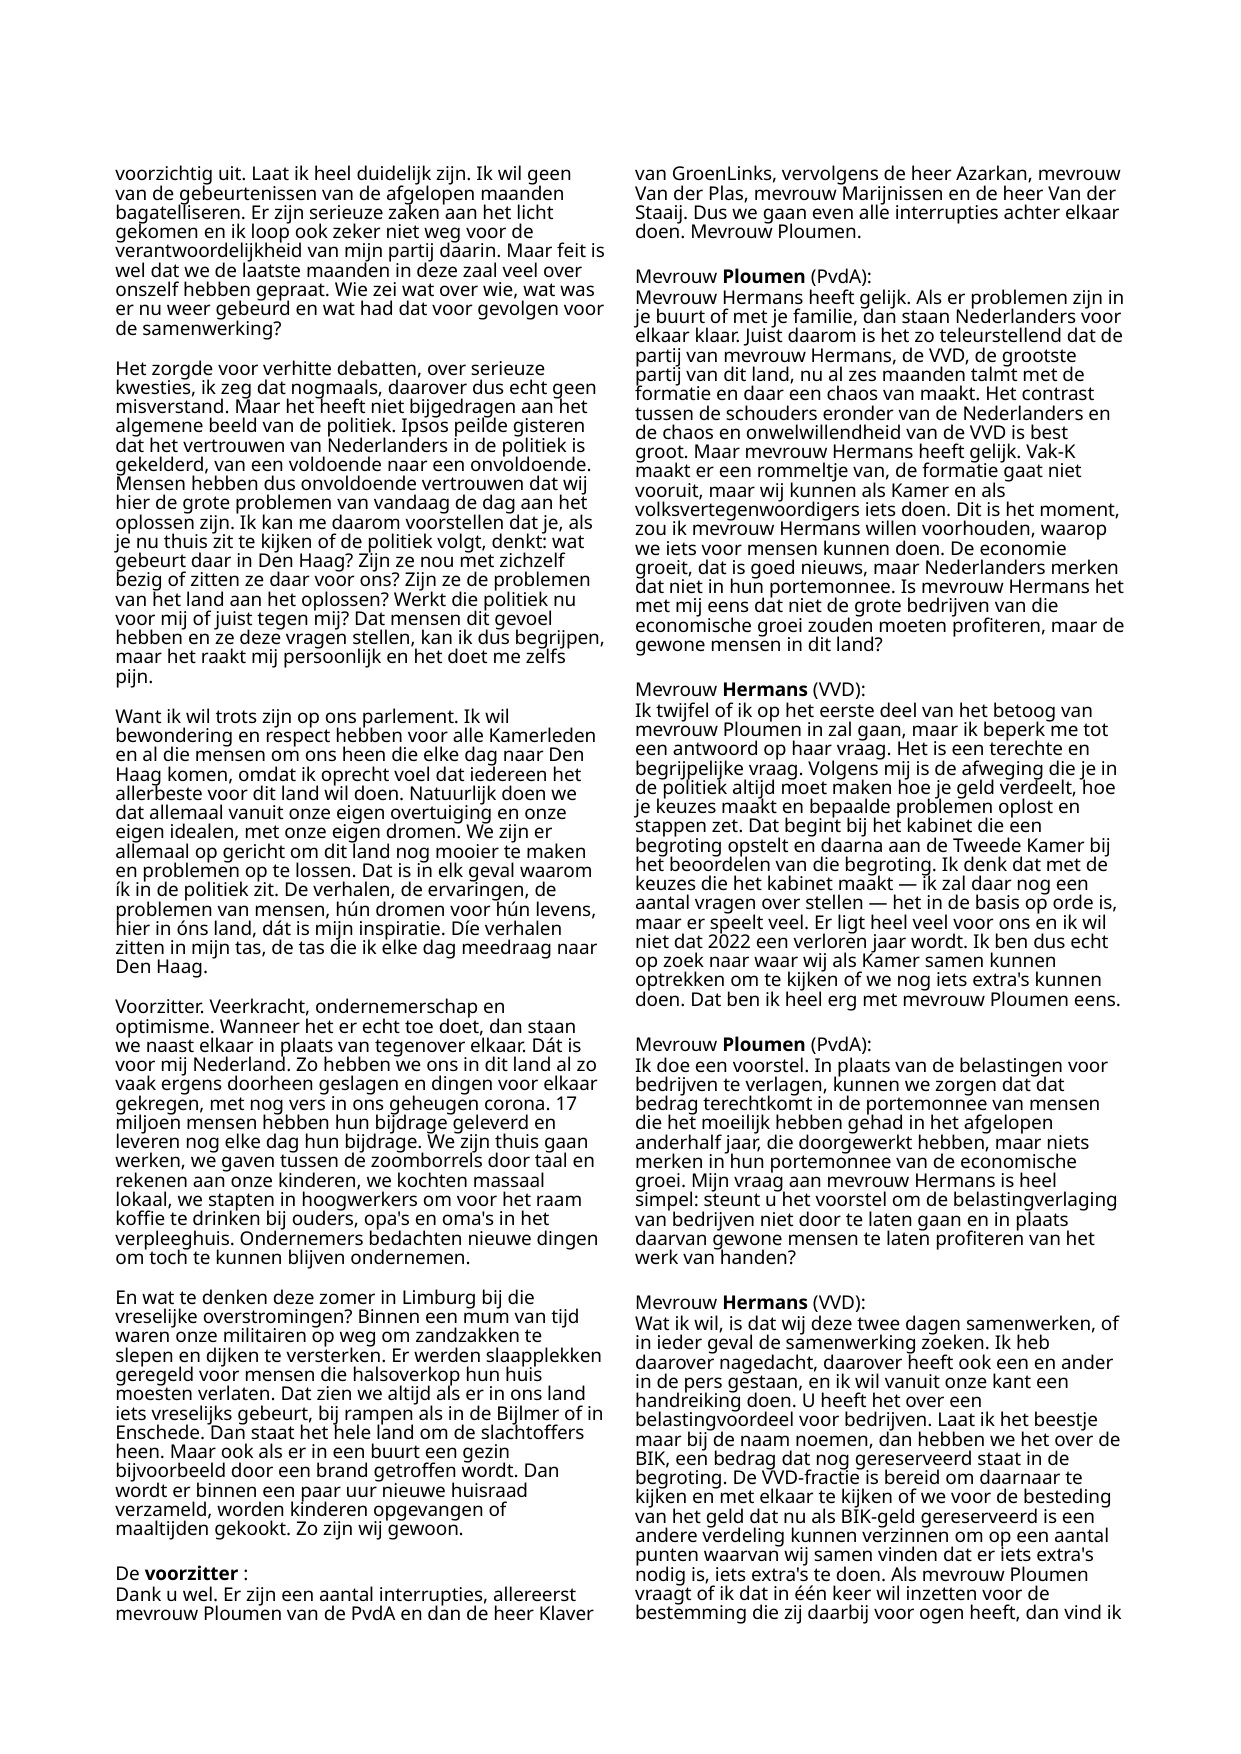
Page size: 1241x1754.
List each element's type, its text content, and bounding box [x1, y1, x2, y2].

text van GroenLinks, vervolgens de heer Azarkan, mevrouw Van der Plas, mevrouw Marijnissen en de heer Van der Staaij. Dus we gaan even alle interrupties achter elkaar doen. Mevrouw Ploumen. [635, 165, 1125, 242]
text Ik twijfel of ik op het eerste deel van het betoog van mevrouw Ploumen in zal gaan, maar ik beperk me tot een antwoord op haar vraag. Het is een terechte en begrijpelijke vraag. Volgens mij is de afweging die je in de politiek altijd moet maken hoe je geld verdeelt, hoe je keuzes maakt en bepaalde problemen oplost en stappen zet. Dat begint bij het kabinet die een begroting opstelt en daarna aan de Tweede Kamer bij het beoordelen van die begroting. Ik denk dat met de keuzes die het kabinet maakt — ik zal daar nog een aantal vragen over stellen — het in de basis op orde is, maar er speelt veel. Er ligt heel veel voor ons en ik wil niet dat 2022 een verloren jaar wordt. Ik ben dus echt op zoek naar waar wij als Kamer samen kunnen optrekken om te kijken of we nog iets extra's kunnen doen. Dat ben ik heel erg met mevrouw Ploumen eens. [635, 702, 1125, 1010]
text voorzichtig uit. Laat ik heel duidelijk zijn. Ik wil geen van de gebeurtenissen van de afgelopen maanden bagatelliseren. Er zijn serieuze zaken aan het licht gekomen en ik loop ook zeker niet weg voor de verantwoordelijkheid van mijn partij daarin. Maar feit is wel dat we de laatste maanden in deze zaal veel over onszelf hebben gepraat. Wie zei wat over wie, wat was er nu weer gebeurd en wat had dat voor gevolgen voor de samenwerking? [115, 165, 605, 339]
text De voorzitter : [115, 1560, 605, 1586]
text En wat te denken deze zomer in Limburg bij die vreselijke overstromingen? Binnen een mum van tijd waren onze militairen op weg om zandzakken te slepen en dijken te versterken. Er werden slaapplekken geregeld voor mensen die halsoverkop hun huis moesten verlaten. Dat zien we altijd als er in ons land iets vreselijks gebeurt, bij rampen als in de Bijlmer of in Enschede. Dan staat het hele land om de slachtoffers heen. Maar ook als er in een buurt een gezin bijvoorbeeld door een brand getroffen wordt. Dan wordt er binnen een paar uur nieuwe huisraad verzameld, worden kinderen opgevangen of maaltijden gekookt. Zo zijn wij gewoon. [115, 1289, 605, 1539]
text Mevrouw Hermans (VVD): [635, 1289, 1125, 1315]
text Het zorgde voor verhitte debatten, over serieuze kwesties, ik zeg dat nogmaals, daarover dus echt geen misverstand. Maar het heeft niet bijgedragen aan het algemene beeld van de politiek. Ipsos peilde gisteren dat het vertrouwen van Nederlanders in de politiek is gekelderd, van een voldoende naar een onvoldoende. Mensen hebben dus onvoldoende vertrouwen dat wij hier de grote problemen van vandaag de dag aan het oplossen zijn. Ik kan me daarom voorstellen dat je, als je nu thuis zit te kijken of de politiek volgt, denkt: wat gebeurt daar in Den Haag? Zijn ze nou met zichzelf bezig of zitten ze daar voor ons? Zijn ze de problemen van het land aan het oplossen? Werkt die politiek nu voor mij of juist tegen mij? Dat mensen dit gevoel hebben en ze deze vragen stellen, kan ik dus begrijpen, maar het raakt mij persoonlijk en het doet me zelfs pijn. [115, 359, 605, 687]
text Dank u wel. Er zijn een aantal interrupties, allereerst mevrouw Ploumen van de PvdA en dan de heer Klaver [115, 1586, 605, 1624]
text Want ik wil trots zijn op ons parlement. Ik wil bewondering en respect hebben voor alle Kamerleden en al die mensen om ons heen die elke dag naar Den Haag komen, omdat ik oprecht voel dat iedereen het allerbeste voor dit land wil doen. Natuurlijk doen we dat allemaal vanuit onze eigen overtuiging en onze eigen idealen, met onze eigen dromen. We zijn er allemaal op gericht om dit land nog mooier te maken en problemen op te lossen. Dat is in elk geval waarom ík in de politiek zit. De verhalen, de ervaringen, de problemen van mensen, hún dromen voor hún levens, hier in óns land, dát is mijn inspiratie. Díe verhalen zitten in mijn tas, de tas die ik elke dag meedraag naar Den Haag. [115, 708, 605, 978]
text Voorzitter. Veerkracht, ondernemerschap en optimisme. Wanneer het er echt toe doet, dan staan we naast elkaar in plaats van tegenover elkaar. Dát is voor mij Nederland. Zo hebben we ons in dit land al zo vaak ergens doorheen geslagen en dingen voor elkaar gekregen, met nog vers in ons geheugen corona. 17 miljoen mensen hebben hun bijdrage geleverd en leveren nog elke dag hun bijdrage. We zijn thuis gaan werken, we gaven tussen de zoomborrels door taal en rekenen aan onze kinderen, we kochten massaal lokaal, we stapten in hoogwerkers om voor het raam koffie te drinken bij ouders, opa's en oma's in het verpleeghuis. Ondernemers bedachten nieuwe dingen om toch te kunnen blijven ondernemen. [115, 998, 605, 1268]
text Mevrouw Hermans (VVD): [635, 676, 1125, 702]
text Mevrouw Ploumen (PvdA): [635, 263, 1125, 289]
text Mevrouw Ploumen (PvdA): [635, 1031, 1125, 1057]
text Ik doe een voorstel. In plaats van de belastingen voor bedrijven te verlagen, kunnen we zorgen dat dat bedrag terechtkomt in de portemonnee van mensen die het moeilijk hebben gehad in het afgelopen anderhalf jaar, die doorgewerkt hebben, maar niets merken in hun portemonnee van de economische groei. Mijn vraag aan mevrouw Hermans is heel simpel: steunt u het voorstel om de belastingverlaging van bedrijven niet door te laten gaan en in plaats daarvan gewone mensen te laten profiteren van het werk van handen? [635, 1057, 1125, 1268]
text Wat ik wil, is dat wij deze twee dagen samenwerken, of in ieder geval de samenwerking zoeken. Ik heb daarover nagedacht, daarover heeft ook een en ander in de pers gestaan, en ik wil vanuit onze kant een handreiking doen. U heeft het over een belastingvoordeel voor bedrijven. Laat ik het beestje maar bij de naam noemen, dan hebben we het over de BIK, een bedrag dat nog gereserveerd staat in de begroting. De VVD-fractie is bereid om daarnaar te kijken en met elkaar te kijken of we voor de besteding van het geld dat nu als BIK-geld gereserveerd is een andere verdeling kunnen verzinnen om op een aantal punten waarvan wij samen vinden dat er iets extra's nodig is, iets extra's te doen. Als mevrouw Ploumen vraagt of ik dat in één keer wil inzetten voor de bestemming die zij daarbij voor ogen heeft, dan vind ik [635, 1315, 1125, 1623]
text Mevrouw Hermans heeft gelijk. Als er problemen zijn in je buurt of met je familie, dan staan Nederlanders voor elkaar klaar. Juist daarom is het zo teleurstellend dat de partij van mevrouw Hermans, de VVD, de grootste partij van dit land, nu al zes maanden talmt met de formatie en daar een chaos van maakt. Het contrast tussen de schouders eronder van de Nederlanders en de chaos en onwelwillendheid van de VVD is best groot. Maar mevrouw Hermans heeft gelijk. Vak-K maakt er een rommeltje van, de formatie gaat niet vooruit, maar wij kunnen als Kamer en als volksvertegenwoordigers iets doen. Dit is het moment, zou ik mevrouw Hermans willen voorhouden, waarop we iets voor mensen kunnen doen. De economie groeit, dat is goed nieuws, maar Nederlanders merken dat niet in hun portemonnee. Is mevrouw Hermans het met mij eens dat niet de grote bedrijven van die economische groei zouden moeten profiteren, maar de gewone mensen in dit land? [635, 289, 1125, 655]
